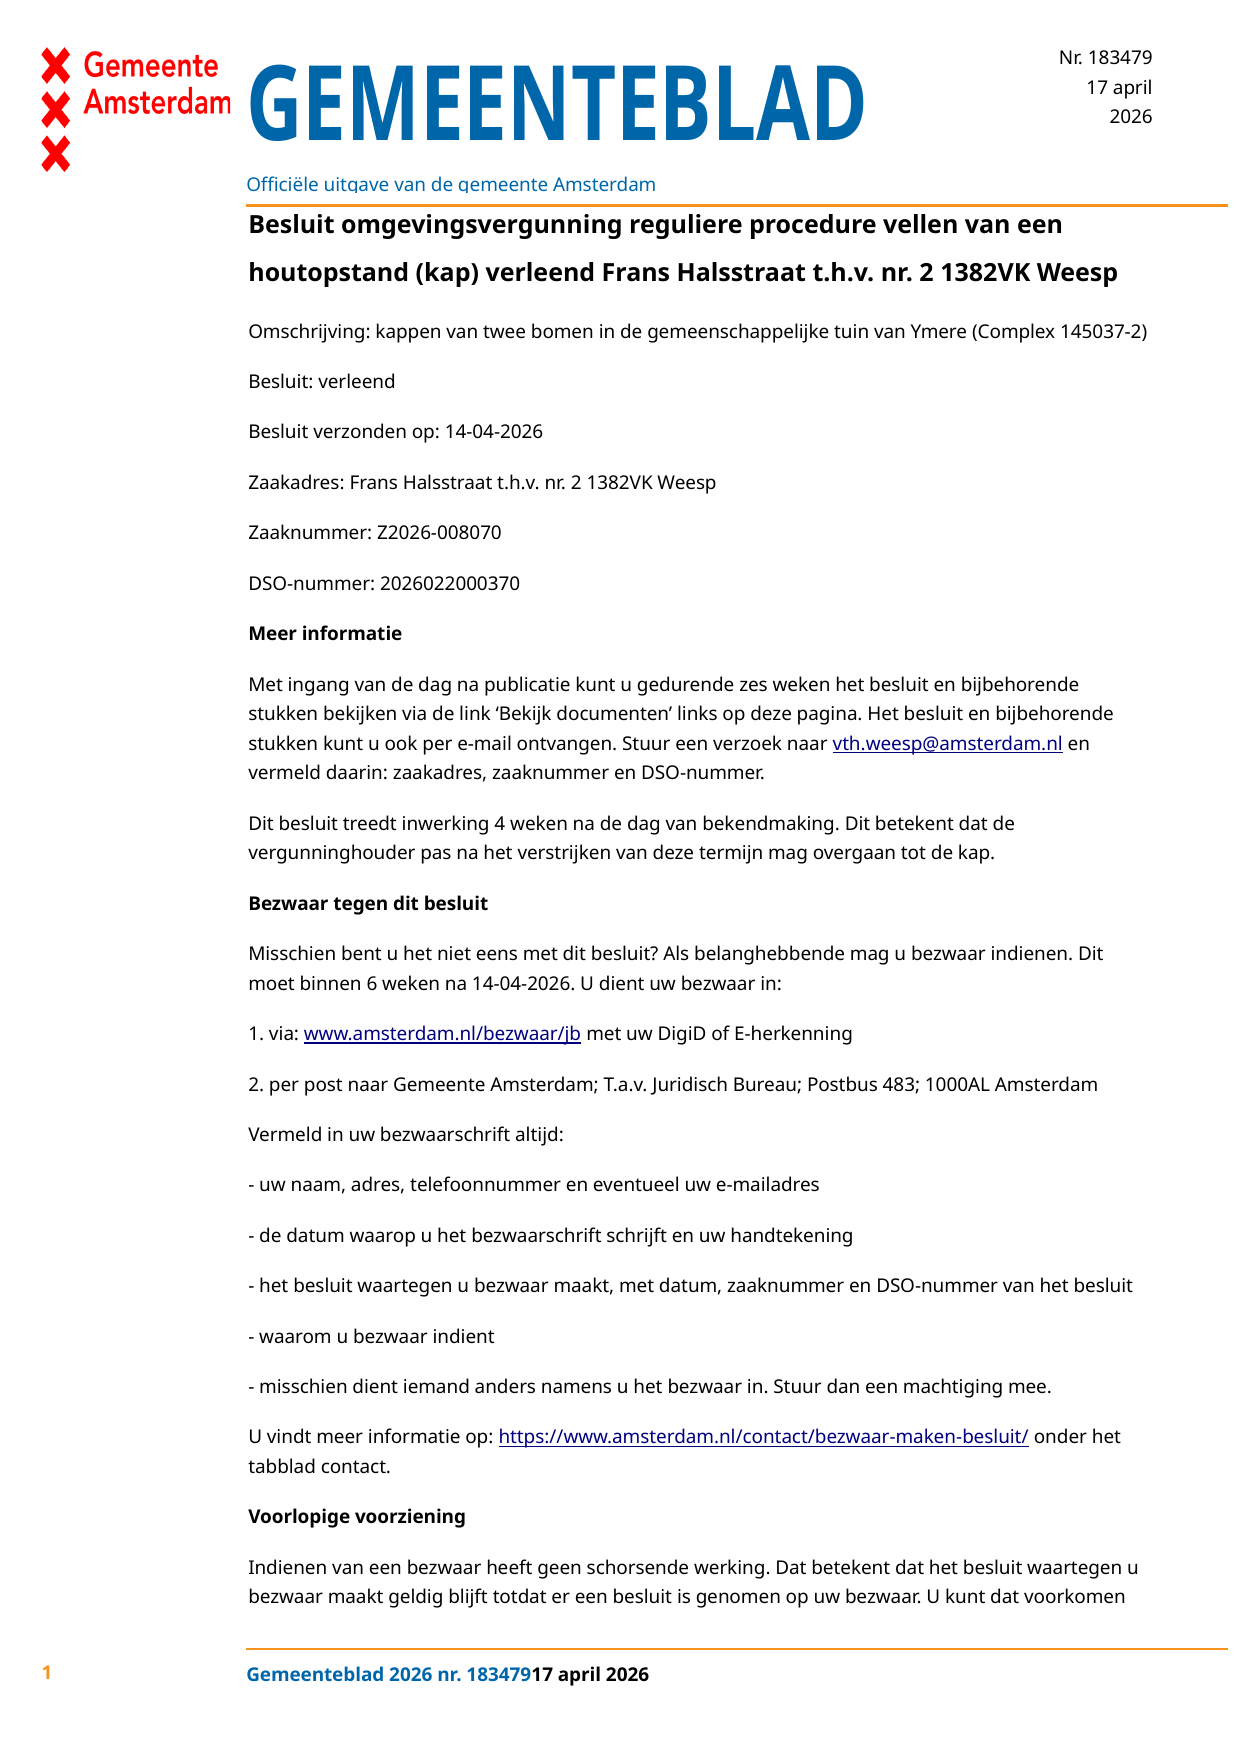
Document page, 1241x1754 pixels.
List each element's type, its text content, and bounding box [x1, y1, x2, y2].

text Zaakadres: Frans Halsstraat t.h.v. nr. 2 1382VK Weesp [248, 469, 1152, 495]
text - misschien dient iemand anders namens u het bezwaar in. Stuur dan een machtiging mee. [248, 1373, 1152, 1399]
text Misschien bent u het niet eens met dit besluit? Als belanghebbende mag u bezwaar indienen. Dit moet binnen 6 weken na 14-04-2026. U dient uw bezwaar in: [248, 940, 1152, 996]
text - waarom u bezwaar indient [248, 1323, 1152, 1349]
text - de datum waarop u het bezwaarschrift schrijft en uw handtekening [248, 1222, 1152, 1248]
text 2. per post naar Gemeente Amsterdam; T.a.v. Juridisch Bureau; Postbus 483; 1000AL Amsterdam [248, 1071, 1152, 1097]
text Dit besluit treedt inwerking 4 weken na de dag van bekendmaking. Dit betekent dat de vergunninghouder pas na het verstrijken van deze termijn mag overgaan tot de kap. [248, 810, 1152, 865]
text Voorlopige voorziening [248, 1504, 1152, 1529]
text Omschrijving: kappen van twee bomen in de gemeenschappelijke tuin van Ymere (Complex 145037-2) [248, 318, 1152, 344]
text Met ingang van de dag na publicatie kunt u gedurende zes weken het besluit en bijbehorende stukken bekijken via de link ‘Bekijk documenten’ links op deze pagina. Het besluit en bijbehorende stukken kunt u ook per e-mail ontvangen. Stuur een verzoek naar vth.weesp@amsterdam.nl en vermeld daarin: zaakadres, zaaknummer en DSO-nummer. [248, 671, 1152, 785]
text DSO-nummer: 2026022000370 [248, 570, 1152, 596]
text Bezwaar tegen dit besluit [248, 890, 1152, 916]
picture [41, 47, 231, 172]
text 1. via: www.amsterdam.nl/bezwaar/jb met uw DigiD of E-herkenning [248, 1020, 1152, 1046]
text Indienen van een bezwaar heeft geen schorsende werking. Dat betekent dat het besluit waartegen u bezwaar maakt geldig blijft totdat er een besluit is genomen op uw bezwaar. U kunt dat voorkomen [248, 1554, 1152, 1609]
text Vermeld in uw bezwaarschrift altijd: [248, 1121, 1152, 1147]
text U vindt meer informatie op: https://www.amsterdam.nl/contact/bezwaar-maken-besluit/ onder het tabblad contact. [248, 1424, 1152, 1479]
text Zaaknummer: Z2026-008070 [248, 519, 1152, 545]
text Meer informatie [248, 620, 1152, 646]
text Besluit: verleend [248, 368, 1152, 394]
text - het besluit waartegen u bezwaar maakt, met datum, zaaknummer en DSO-nummer van het besluit [248, 1272, 1152, 1298]
text Besluit omgevingsvergunning reguliere procedure vellen van een houtopstand (kap) verleend Frans Halsstraat t.h.v. nr. 2 1382VK Weesp [248, 207, 1152, 288]
text - uw naam, adres, telefoonnummer en eventueel uw e-mailadres [248, 1172, 1152, 1197]
text Besluit verzonden op: 14-04-2026 [248, 419, 1152, 444]
